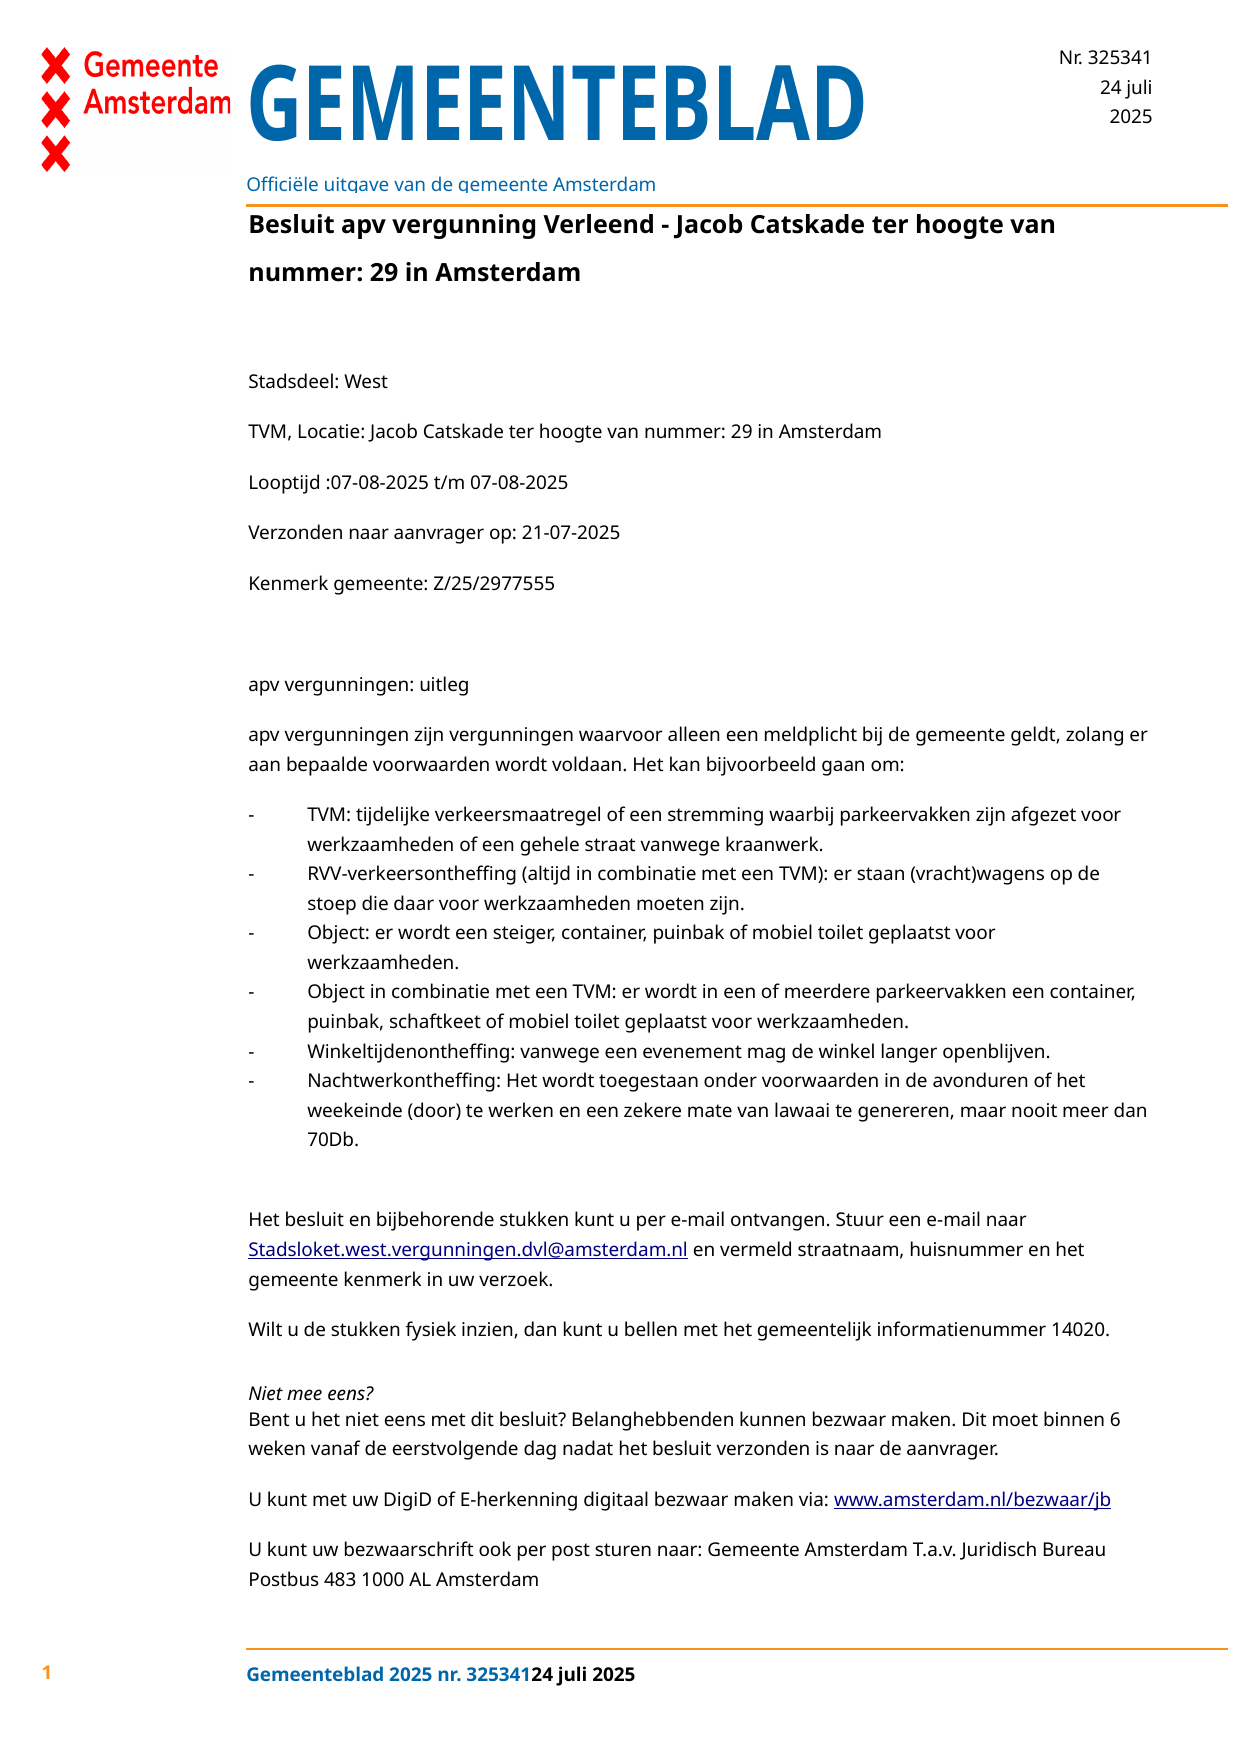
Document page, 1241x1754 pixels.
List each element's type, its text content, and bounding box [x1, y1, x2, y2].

text TVM, Locatie: Jacob Catskade ter hoogte van nummer: 29 in Amsterdam [248, 419, 1152, 444]
text Wilt u de stukken fysiek inzien, dan kunt u bellen met het gemeentelijk informatienummer 14020. [248, 1316, 1152, 1342]
list Object in combinatie met een TVM: er wordt in een of meerdere parkeervakken een container, puinbak, schaftkeet of mobiel toilet geplaatst voor werkzaamheden. [248, 979, 1152, 1034]
list Nachtwerkontheffing: Het wordt toegestaan onder voorwaarden in de avonduren of het weekeinde (door) te werken en een zekere mate van lawaai te genereren, maar nooit meer dan 70Db. [248, 1067, 1152, 1152]
text U kunt met uw DigiD of E-herkenning digitaal bezwaar maken via: www.amsterdam.nl/bezwaar/jb [248, 1486, 1152, 1512]
list RVV-verkeersontheffing (altijd in combinatie met een TVM): er staan (vracht)wagens op de stoep die daar voor werkzaamheden moeten zijn. [248, 860, 1152, 916]
text Verzonden naar aanvrager op: 21-07-2025 [248, 519, 1152, 545]
text apv vergunningen: uitleg [248, 671, 1152, 697]
list Winkeltijdenontheffing: vanwege een evenement mag de winkel langer openblijven. [248, 1038, 1152, 1064]
text apv vergunningen zijn vergunningen waarvoor alleen een meldplicht bij de gemeente geldt, zolang er aan bepaalde voorwaarden wordt voldaan. Het kan bijvoorbeeld gaan om: [248, 721, 1152, 777]
picture [41, 47, 231, 172]
text Kenmerk gemeente: Z/25/2977555 [248, 570, 1152, 596]
text Besluit apv vergunning Verleend - Jacob Catskade ter hoogte van nummer: 29 in Amsterdam [248, 207, 1152, 288]
list TVM: tijdelijke verkeersmaatregel of een stremming waarbij parkeervakken zijn afgezet voor werkzaamheden of een gehele straat vanwege kraanwerk. [248, 801, 1152, 857]
text U kunt uw bezwaarschrift ook per post sturen naar: Gemeente Amsterdam T.a.v. Juridisch Bureau Postbus 483 1000 AL Amsterdam [248, 1536, 1152, 1592]
text Niet mee eens? [248, 1380, 1152, 1406]
list Object: er wordt een steiger, container, puinbak of mobiel toilet geplaatst voor werkzaamheden. [248, 919, 1152, 975]
text Bent u het niet eens met dit besluit? Belanghebbenden kunnen bezwaar maken. Dit moet binnen 6 weken vanaf de eerstvolgende dag nadat het besluit verzonden is naar de aanvrager. [248, 1406, 1152, 1461]
text Looptijd :07-08-2025 t/m 07-08-2025 [248, 469, 1152, 495]
text Stadsdeel: West [248, 368, 1152, 394]
text Het besluit en bijbehorende stukken kunt u per e-mail ontvangen. Stuur een e-mail naar Stadsloket.west.vergunningen.dvl@amsterdam.nl en vermeld straatnaam, huisnummer en het gemeente kenmerk in uw verzoek. [248, 1207, 1152, 1292]
